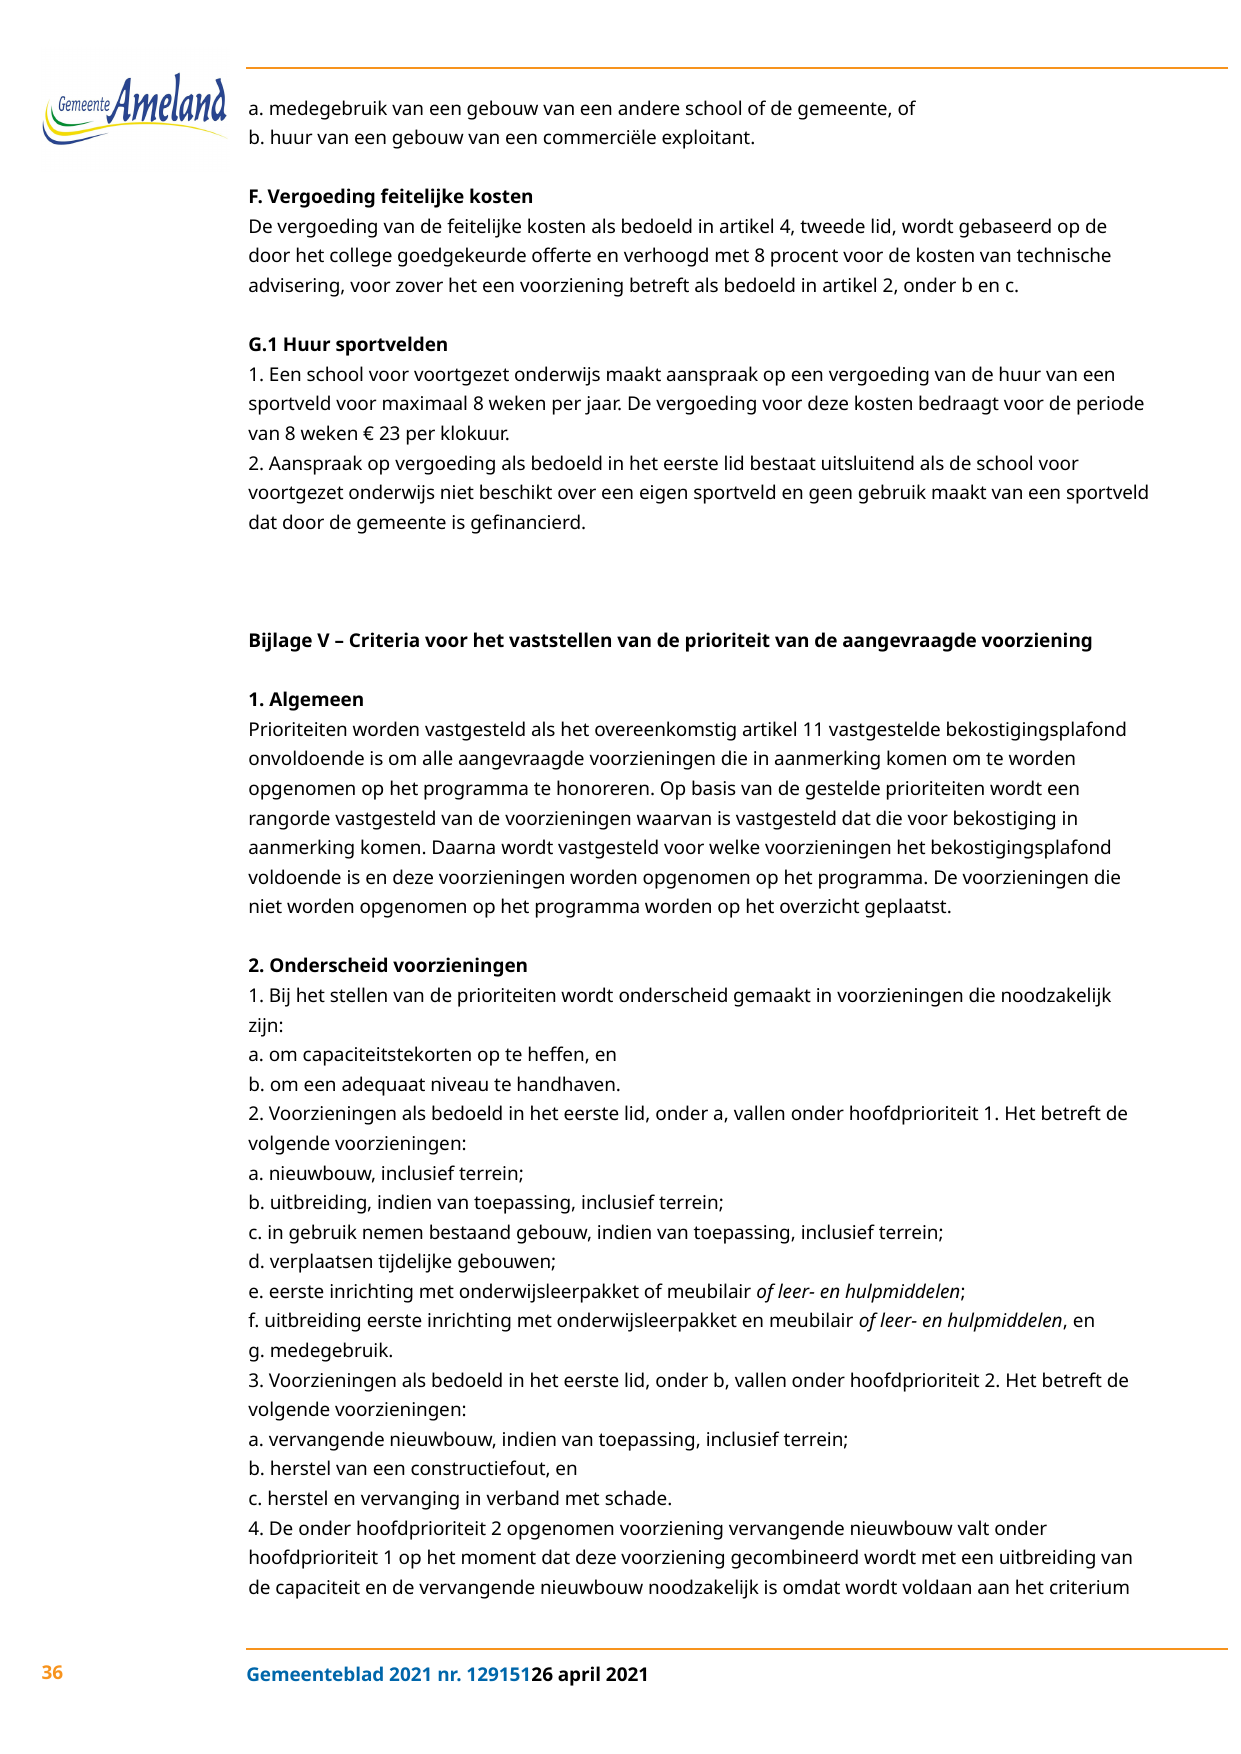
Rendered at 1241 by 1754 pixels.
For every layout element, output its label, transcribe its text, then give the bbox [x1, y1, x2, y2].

picture [41, 47, 231, 172]
text 2. Onderscheid voorzieningen [248, 953, 1152, 978]
text e. eerste inrichting met onderwijsleerpakket of meubilair of leer- en hulpmiddelen; [248, 1278, 1152, 1304]
text b. om een adequaat niveau te handhaven. [248, 1071, 1152, 1097]
text 4. De onder hoofdprioriteit 2 opgenomen voorziening vervangende nieuwbouw valt onder hoofdprioriteit 1 op het moment dat deze voorziening gecombineerd wordt met een uitbreiding van de capaciteit en de vervangende nieuwbouw noodzakelijk is omdat wordt voldaan aan het criterium [248, 1515, 1152, 1600]
text a. vervangende nieuwbouw, indien van toepassing, inclusief terrein; [248, 1426, 1152, 1452]
text b. uitbreiding, indien van toepassing, inclusief terrein; [248, 1189, 1152, 1215]
text 3. Voorzieningen als bedoeld in het eerste lid, onder b, vallen onder hoofdprioriteit 2. Het betreft de volgende voorzieningen: [248, 1367, 1152, 1422]
text 1. Een school voor voortgezet onderwijs maakt aanspraak op een vergoeding van de huur van een sportveld voor maximaal 8 weken per jaar. De vergoeding voor deze kosten bedraagt voor de periode van 8 weken € 23 per klokuur. [248, 361, 1152, 446]
text a. medegebruik van een gebouw van een andere school of de gemeente, of [248, 95, 1152, 121]
text b. herstel van een constructiefout, en [248, 1456, 1152, 1481]
text f. uitbreiding eerste inrichting met onderwijsleerpakket en meubilair of leer- en hulpmiddelen, en [248, 1308, 1152, 1333]
text G.1 Huur sportvelden [248, 331, 1152, 357]
text a. nieuwbouw, inclusief terrein; [248, 1160, 1152, 1186]
text 1. Bij het stellen van de prioriteiten wordt onderscheid gemaakt in voorzieningen die noodzakelijk zijn: [248, 982, 1152, 1038]
text 2. Aanspraak op vergoeding als bedoeld in het eerste lid bestaat uitsluitend als de school voor voortgezet onderwijs niet beschikt over een eigen sportveld en geen gebruik maakt van een sportveld dat door de gemeente is gefinancierd. [248, 450, 1152, 535]
text a. om capaciteitstekorten op te heffen, en [248, 1041, 1152, 1067]
text F. Vergoeding feitelijke kosten [248, 183, 1152, 209]
text d. verplaatsen tijdelijke gebouwen; [248, 1248, 1152, 1274]
text Bijlage V – Criteria voor het vaststellen van de prioriteit van de aangevraagde voorziening [248, 627, 1152, 653]
text Prioriteiten worden vastgesteld als het overeenkomstig artikel 11 vastgestelde bekostigingsplafond onvoldoende is om alle aangevraagde voorzieningen die in aanmerking komen om te worden opgenomen op het programma te honoreren. Op basis van de gestelde prioriteiten wordt een rangorde vastgesteld van de voorzieningen waarvan is vastgesteld dat die voor bekostiging in aanmerking komen. Daarna wordt vastgesteld voor welke voorzieningen het bekostigingsplafond voldoende is en deze voorzieningen worden opgenomen op het programma. De voorzieningen die niet worden opgenomen op het programma worden op het overzicht geplaatst. [248, 716, 1152, 919]
text c. herstel en vervanging in verband met schade. [248, 1485, 1152, 1511]
text 1. Algemeen [248, 686, 1152, 712]
text g. medegebruik. [248, 1337, 1152, 1363]
text 2. Voorzieningen als bedoeld in het eerste lid, onder a, vallen onder hoofdprioriteit 1. Het betreft de volgende voorzieningen: [248, 1101, 1152, 1156]
text b. huur van een gebouw van een commerciële exploitant. [248, 124, 1152, 150]
text De vergoeding van de feitelijke kosten als bedoeld in artikel 4, tweede lid, wordt gebaseerd op de door het college goedgekeurde offerte en verhoogd met 8 procent voor de kosten van technische advisering, voor zover het een voorziening betreft als bedoeld in artikel 2, onder b en c. [248, 213, 1152, 298]
text c. in gebruik nemen bestaand gebouw, indien van toepassing, inclusief terrein; [248, 1219, 1152, 1245]
